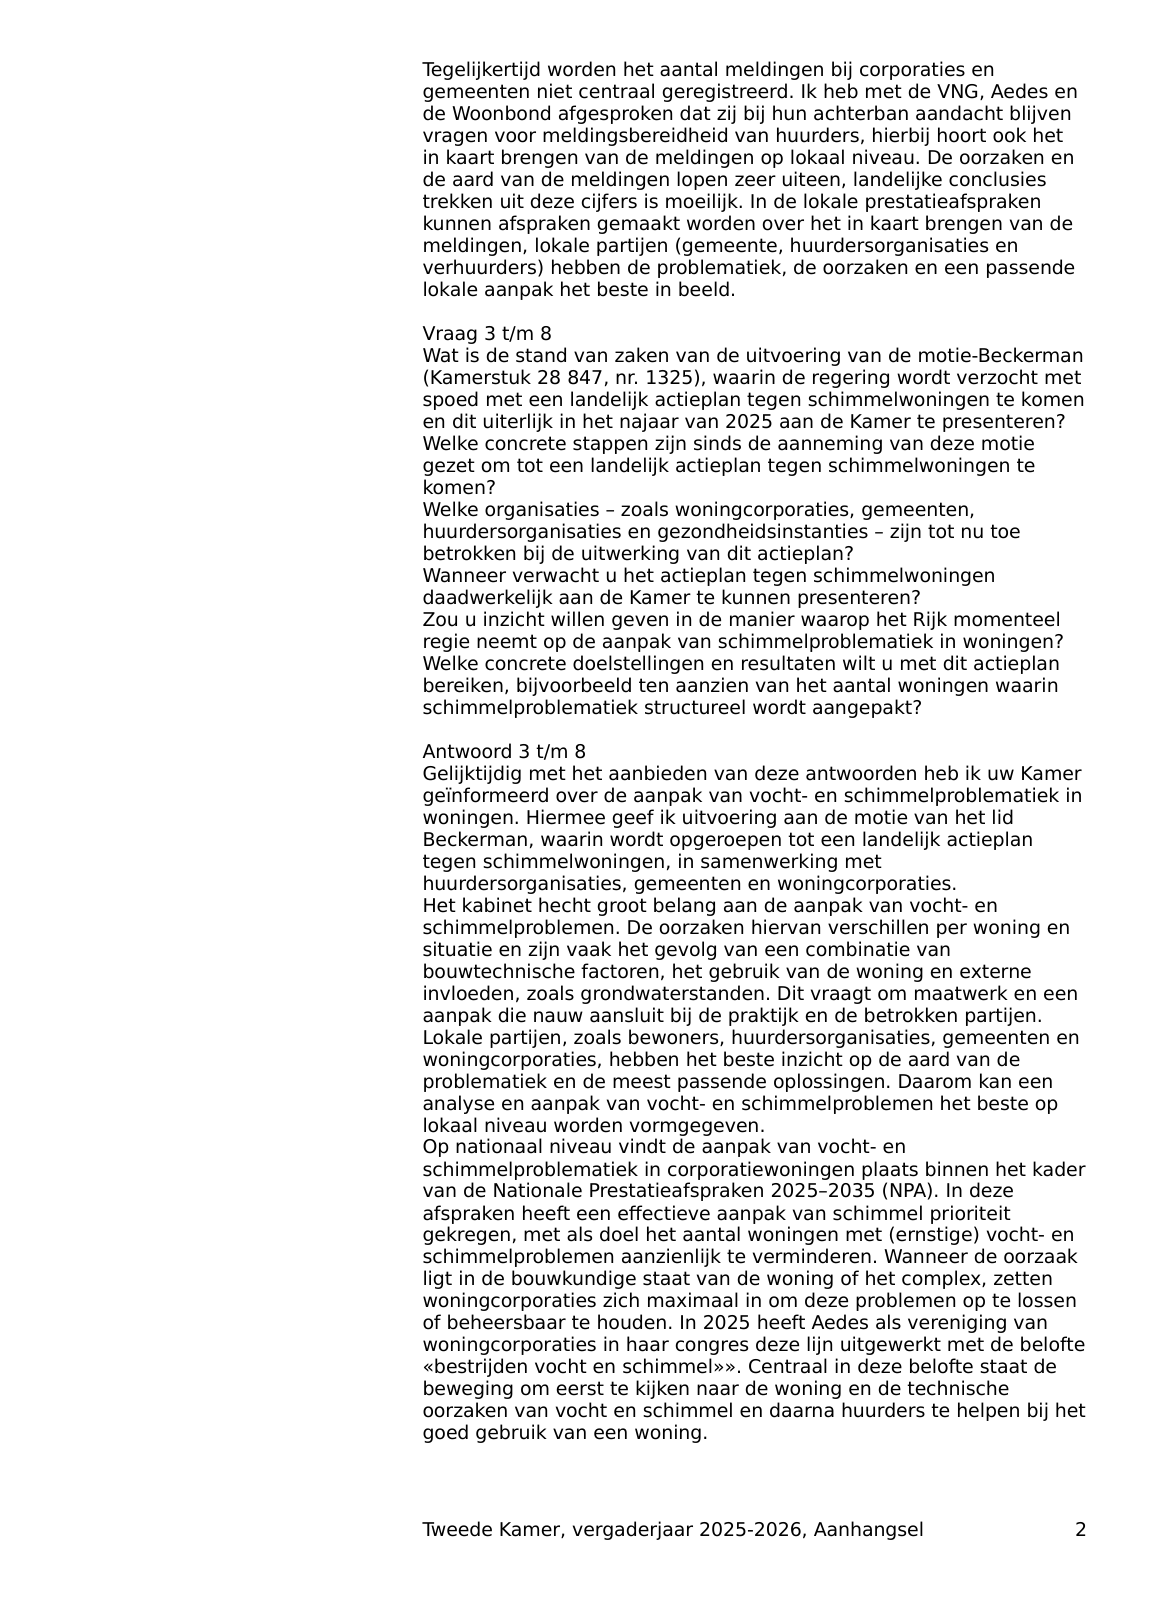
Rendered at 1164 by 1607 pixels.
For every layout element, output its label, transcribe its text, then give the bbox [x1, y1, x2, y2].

text Wanneer verwacht u het actieplan tegen schimmelwoningen daadwerkelijk aan de Kamer te kunnen presenteren? [422, 565, 1087, 609]
text Welke concrete stappen zijn sinds de aanneming van deze motie gezet om tot een landelijk actieplan tegen schimmelwoningen te komen? [422, 433, 1087, 499]
text Wat is de stand van zaken van de uitvoering van de motie-Beckerman (Kamerstuk 28 847, nr. 1325), waarin de regering wordt verzocht met spoed met een landelijk actieplan tegen schimmelwoningen te komen en dit uiterlijk in het najaar van 2025 aan de Kamer te presenteren? [422, 345, 1087, 433]
text Gelijktijdig met het aanbieden van deze antwoorden heb ik uw Kamer geïnformeerd over de aanpak van vocht- en schimmelproblematiek in woningen. Hiermee geef ik uitvoering aan de motie van het lid Beckerman, waarin wordt opgeroepen tot een landelijk actieplan tegen schimmelwoningen, in samenwerking met huurdersorganisaties, gemeenten en woningcorporaties. [422, 763, 1087, 895]
text Het kabinet hecht groot belang aan de aanpak van vocht- en schimmelproblemen. De oorzaken hiervan verschillen per woning en situatie en zijn vaak het gevolg van een combinatie van bouwtechnische factoren, het gebruik van de woning en externe invloeden, zoals grondwaterstanden. Dit vraagt om maatwerk en een aanpak die nauw aansluit bij de praktijk en de betrokken partijen. Lokale partijen, zoals bewoners, huurdersorganisaties, gemeenten en woningcorporaties, hebben het beste inzicht op de aard van de problematiek en de meest passende oplossingen. Daarom kan een analyse en aanpak van vocht- en schimmelproblemen het beste op lokaal niveau worden vormgegeven. [422, 895, 1087, 1136]
text Op nationaal niveau vindt de aanpak van vocht- en schimmelproblematiek in corporatiewoningen plaats binnen het kader van de Nationale Prestatieafspraken 2025–2035 (NPA). In deze afspraken heeft een effectieve aanpak van schimmel prioriteit gekregen, met als doel het aantal woningen met (ernstige) vocht- en schimmelproblemen aanzienlijk te verminderen. Wanneer de oorzaak ligt in de bouwkundige staat van de woning of het complex, zetten woningcorporaties zich maximaal in om deze problemen op te lossen of beheersbaar te houden. In 2025 heeft Aedes als vereniging van woningcorporaties in haar congres deze lijn uitgewerkt met de belofte «bestrijden vocht en schimmel»». Centraal in deze belofte staat de beweging om eerst te kijken naar de woning en de technische oorzaken van vocht en schimmel en daarna huurders te helpen bij het goed gebruik van een woning. [422, 1136, 1087, 1444]
text Antwoord 3 t/m 8 [422, 741, 1087, 763]
text Welke concrete doelstellingen en resultaten wilt u met dit actieplan bereiken, bijvoorbeeld ten aanzien van het aantal woningen waarin schimmelproblematiek structureel wordt aangepakt? [422, 653, 1087, 719]
text Vraag 3 t/m 8 [422, 323, 1087, 345]
text Zou u inzicht willen geven in de manier waarop het Rijk momenteel regie neemt op de aanpak van schimmelproblematiek in woningen? [422, 609, 1087, 653]
text Welke organisaties – zoals woningcorporaties, gemeenten, huurdersorganisaties en gezondheidsinstanties – zijn tot nu toe betrokken bij de uitwerking van dit actieplan? [422, 499, 1087, 565]
text Tegelijkertijd worden het aantal meldingen bij corporaties en gemeenten niet centraal geregistreerd. Ik heb met de VNG, Aedes en de Woonbond afgesproken dat zij bij hun achterban aandacht blijven vragen voor meldingsbereidheid van huurders, hierbij hoort ook het in kaart brengen van de meldingen op lokaal niveau. De oorzaken en de aard van de meldingen lopen zeer uiteen, landelijke conclusies trekken uit deze cijfers is moeilijk. In de lokale prestatieafspraken kunnen afspraken gemaakt worden over het in kaart brengen van de meldingen, lokale partijen (gemeente, huurdersorganisaties en verhuurders) hebben de problematiek, de oorzaken en een passende lokale aanpak het beste in beeld. [422, 59, 1087, 301]
